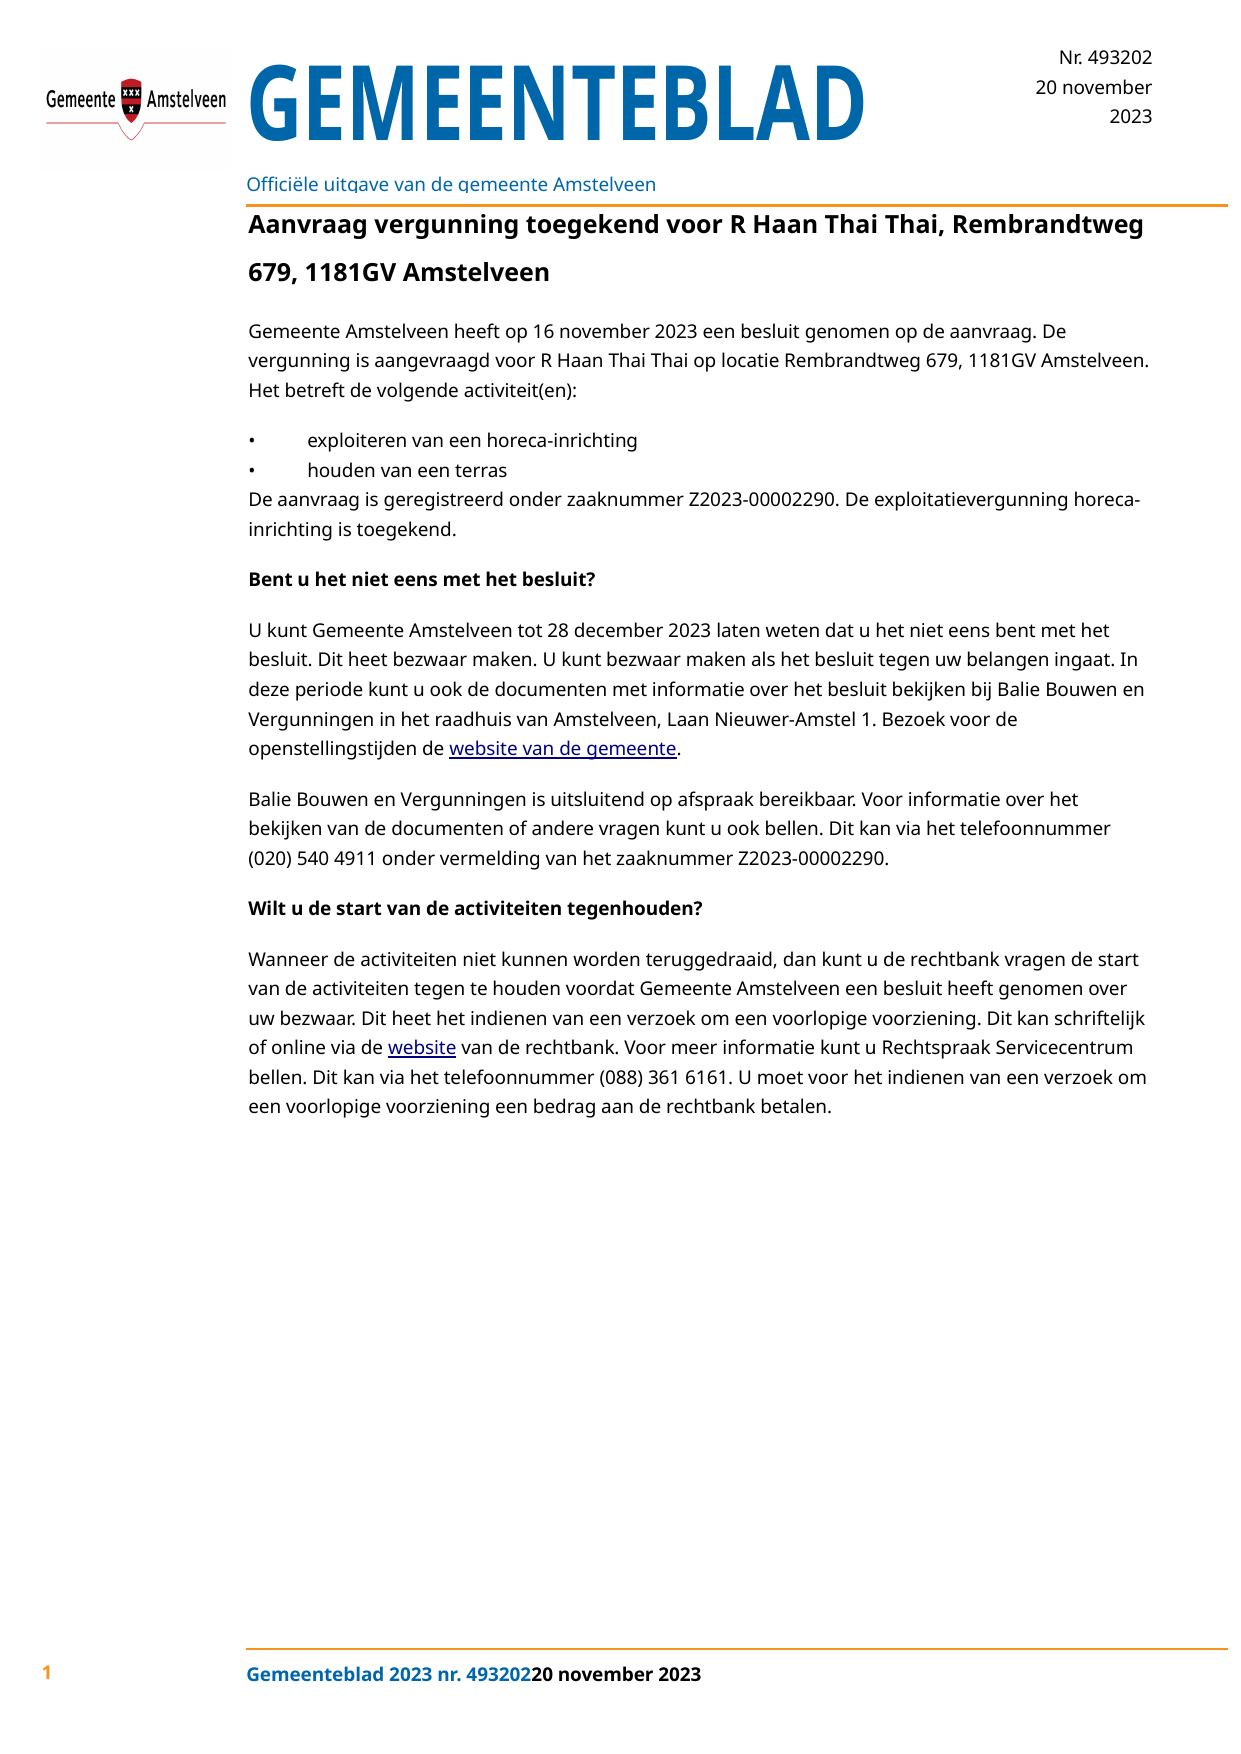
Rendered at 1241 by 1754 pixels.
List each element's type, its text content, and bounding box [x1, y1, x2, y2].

text U kunt Gemeente Amstelveen tot 28 december 2023 laten weten dat u het niet eens bent met het besluit. Dit heet bezwaar maken. U kunt bezwaar maken als het besluit tegen uw belangen ingaat. In deze periode kunt u ook de documenten met informatie over het besluit bekijken bij Balie Bouwen en Vergunningen in het raadhuis van Amstelveen, Laan Nieuwer-Amstel 1. Bezoek voor de openstellingstijden de website van de gemeente. [248, 617, 1152, 761]
text Wilt u de start van de activiteiten tegenhouden? [248, 895, 1152, 921]
text Balie Bouwen en Vergunningen is uitsluitend op afspraak bereikbaar. Voor informatie over het bekijken van de documenten of andere vragen kunt u ook bellen. Dit kan via het telefoonnummer (020) 540 4911 onder vermelding van het zaaknummer Z2023-00002290. [248, 786, 1152, 871]
picture [41, 47, 231, 172]
text Gemeente Amstelveen heeft op 16 november 2023 een besluit genomen op de aanvraag. De vergunning is aangevraagd voor R Haan Thai Thai op locatie Rembrandtweg 679, 1181GV Amstelveen. Het betreft de volgende activiteit(en): [248, 318, 1152, 403]
text Wanneer de activiteiten niet kunnen worden teruggedraaid, dan kunt u de rechtbank vragen de start van de activiteiten tegen te houden voordat Gemeente Amstelveen een besluit heeft genomen over uw bezwaar. Dit heet het indienen van een verzoek om een voorlopige voorziening. Dit kan schriftelijk of online via de website van de rechtbank. Voor meer informatie kunt u Rechtspraak Servicecentrum bellen. Dit kan via het telefoonnummer (088) 361 6161. U moet voor het indienen van een verzoek om een voorlopige voorziening een bedrag aan de rechtbank betalen. [248, 946, 1152, 1119]
text De aanvraag is geregistreerd onder zaaknummer Z2023-00002290. De exploitatievergunning horeca-inrichting is toegekend. [248, 487, 1152, 542]
text Bent u het niet eens met het besluit? [248, 567, 1152, 592]
text Aanvraag vergunning toegekend voor R Haan Thai Thai, Rembrandtweg 679, 1181GV Amstelveen [248, 207, 1152, 288]
list exploiteren van een horeca-inrichting [248, 427, 1152, 453]
list houden van een terras [248, 457, 1152, 483]
